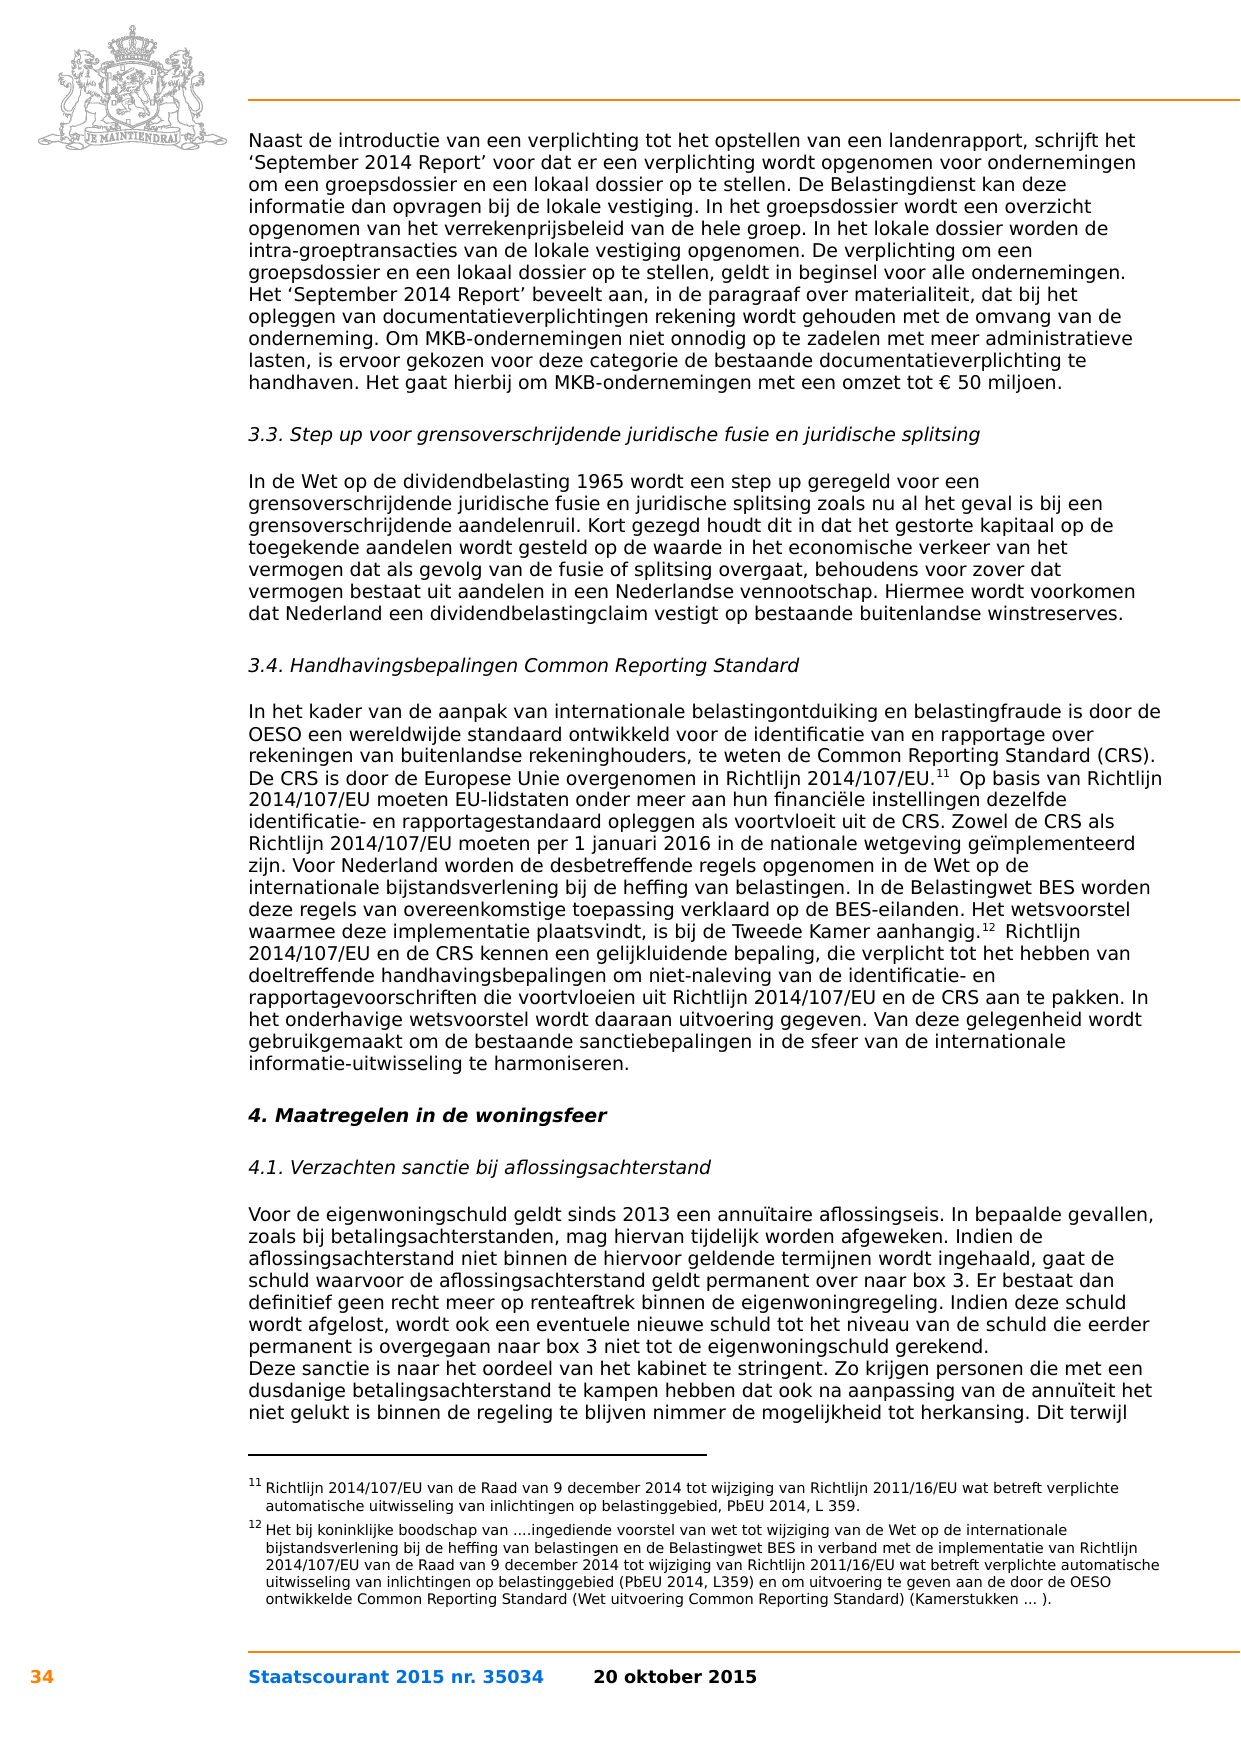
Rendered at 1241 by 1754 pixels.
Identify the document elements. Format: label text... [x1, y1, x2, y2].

text Richtlijn 2014/107/EU van de Raad van 9 december 2014 tot wijziging van Richtlijn 2011/16/EU wat betreft verplichte automatische uitwisseling van inlichtingen op belastinggebied, PbEU 2014, L 359. [248, 1476, 1163, 1515]
text In de Wet op de dividendbelasting 1965 wordt een step up geregeld voor een grensoverschrijdende juridische fusie en juridische splitsing zoals nu al het geval is bij een grensoverschrijdende aandelenruil. Kort gezegd houdt dit in dat het gestorte kapitaal op de toegekende aandelen wordt gesteld op de waarde in het economische verkeer van het vermogen dat als gevolg van de fusie of splitsing overgaat, behoudens voor zover dat vermogen bestaat uit aandelen in een Nederlandse vennootschap. Hiermee wordt voorkomen dat Nederland een dividendbelastingclaim vestigt op bestaande buitenlandse winstreserves. [248, 471, 1163, 624]
text Deze sanctie is naar het oordeel van het kabinet te stringent. Zo krijgen personen die met een dusdanige betalingsachterstand te kampen hebben dat ook na aanpassing van de annuïteit het niet gelukt is binnen de regeling te blijven nimmer de mogelijkheid tot herkansing. Dit terwijl [248, 1358, 1163, 1424]
text Voor de eigenwoningschuld geldt sinds 2013 een annuïtaire aflossingseis. In bepaalde gevallen, zoals bij betalingsachterstanden, mag hiervan tijdelijk worden afgeweken. Indien de aflossingsachterstand niet binnen de hiervoor geldende termijnen wordt ingehaald, gaat de schuld waarvoor de aflossingsachterstand geldt permanent over naar box 3. Er bestaat dan definitief geen recht meer op renteaftrek binnen de eigenwoningregeling. Indien deze schuld wordt afgelost, wordt ook een eventuele nieuwe schuld tot het niveau van de schuld die eerder permanent is overgegaan naar box 3 niet tot de eigenwoningschuld gerekend. [248, 1204, 1163, 1358]
subtitle 4. Maatregelen in de woningsfeer [248, 1105, 1163, 1127]
text Naast de introductie van een verplichting tot het opstellen van een landenrapport, schrijft het ‘September 2014 Report’ voor dat er een verplichting wordt opgenomen voor ondernemingen om een groepsdossier en een lokaal dossier op te stellen. De Belastingdienst kan deze informatie dan opvragen bij de lokale vestiging. In het groepsdossier wordt een overzicht opgenomen van het verrekenprijsbeleid van de hele groep. In het lokale dossier worden de intra-groeptransacties van de lokale vestiging opgenomen. De verplichting om een groepsdossier en een lokaal dossier op te stellen, geldt in beginsel voor alle ondernemingen. Het ‘September 2014 Report’ beveelt aan, in de paragraaf over materialiteit, dat bij het opleggen van documentatieverplichtingen rekening wordt gehouden met de omvang van de onderneming. Om MKB-ondernemingen niet onnodig op te zadelen met meer administratieve lasten, is ervoor gekozen voor deze categorie de bestaande documentatieverplichting te handhaven. Het gaat hierbij om MKB-ondernemingen met een omzet tot € 50 miljoen. [248, 130, 1163, 394]
subtitle 4.1. Verzachten sanctie bij aflossingsachterstand [248, 1157, 1163, 1179]
picture [38, 25, 227, 150]
subtitle 3.4. Handhavingsbepalingen Common Reporting Standard [248, 654, 1163, 676]
text In het kader van de aanpak van internationale belastingontduiking en belastingfraude is door de OESO een wereldwijde standaard ontwikkeld voor de identificatie van en rapportage over rekeningen van buitenlandse rekeninghouders, te weten de Common Reporting Standard (CRS). De CRS is door de Europese Unie overgenomen in Richtlijn 2014/107/EU. Op basis van Richtlijn 2014/107/EU moeten EU-lidstaten onder meer aan hun financiële instellingen dezelfde identificatie- en rapportagestandaard opleggen als voortvloeit uit de CRS. Zowel de CRS als Richtlijn 2014/107/EU moeten per 1 januari 2016 in de nationale wetgeving geïmplementeerd zijn. Voor Nederland worden de desbetreffende regels opgenomen in de Wet op de internationale bijstandsverlening bij de heffing van belastingen. In de Belastingwet BES worden deze regels van overeenkomstige toepassing verklaard op de BES-eilanden. Het wetsvoorstel waarmee deze implementatie plaatsvindt, is bij de Tweede Kamer aanhangig. Richtlijn 2014/107/EU en de CRS kennen een gelijkluidende bepaling, die verplicht tot het hebben van doeltreffende handhavingsbepalingen om niet-naleving van de identificatie- en rapportagevoorschriften die voortvloeien uit Richtlijn 2014/107/EU en de CRS aan te pakken. In het onderhavige wetsvoorstel wordt daaraan uitvoering gegeven. Van deze gelegenheid wordt gebruikgemaakt om de bestaande sanctiebepalingen in de sfeer van de internationale informatie-uitwisseling te harmoniseren. [248, 701, 1163, 1075]
subtitle 3.3. Step up voor grensoverschrijdende juridische fusie en juridische splitsing [248, 424, 1163, 446]
text Het bij koninklijke boodschap van ....ingediende voorstel van wet tot wijziging van de Wet op de internationale bijstandsverlening bij de heffing van belastingen en de Belastingwet BES in verband met de implementatie van Richtlijn 2014/107/EU van de Raad van 9 december 2014 tot wijziging van Richtlijn 2011/16/EU wat betreft verplichte automatische uitwisseling van inlichtingen op belastinggebied (PbEU 2014, L359) en om uitvoering te geven aan de door de OESO ontwikkelde Common Reporting Standard (Wet uitvoering Common Reporting Standard) (Kamerstukken ... ). [248, 1518, 1163, 1608]
